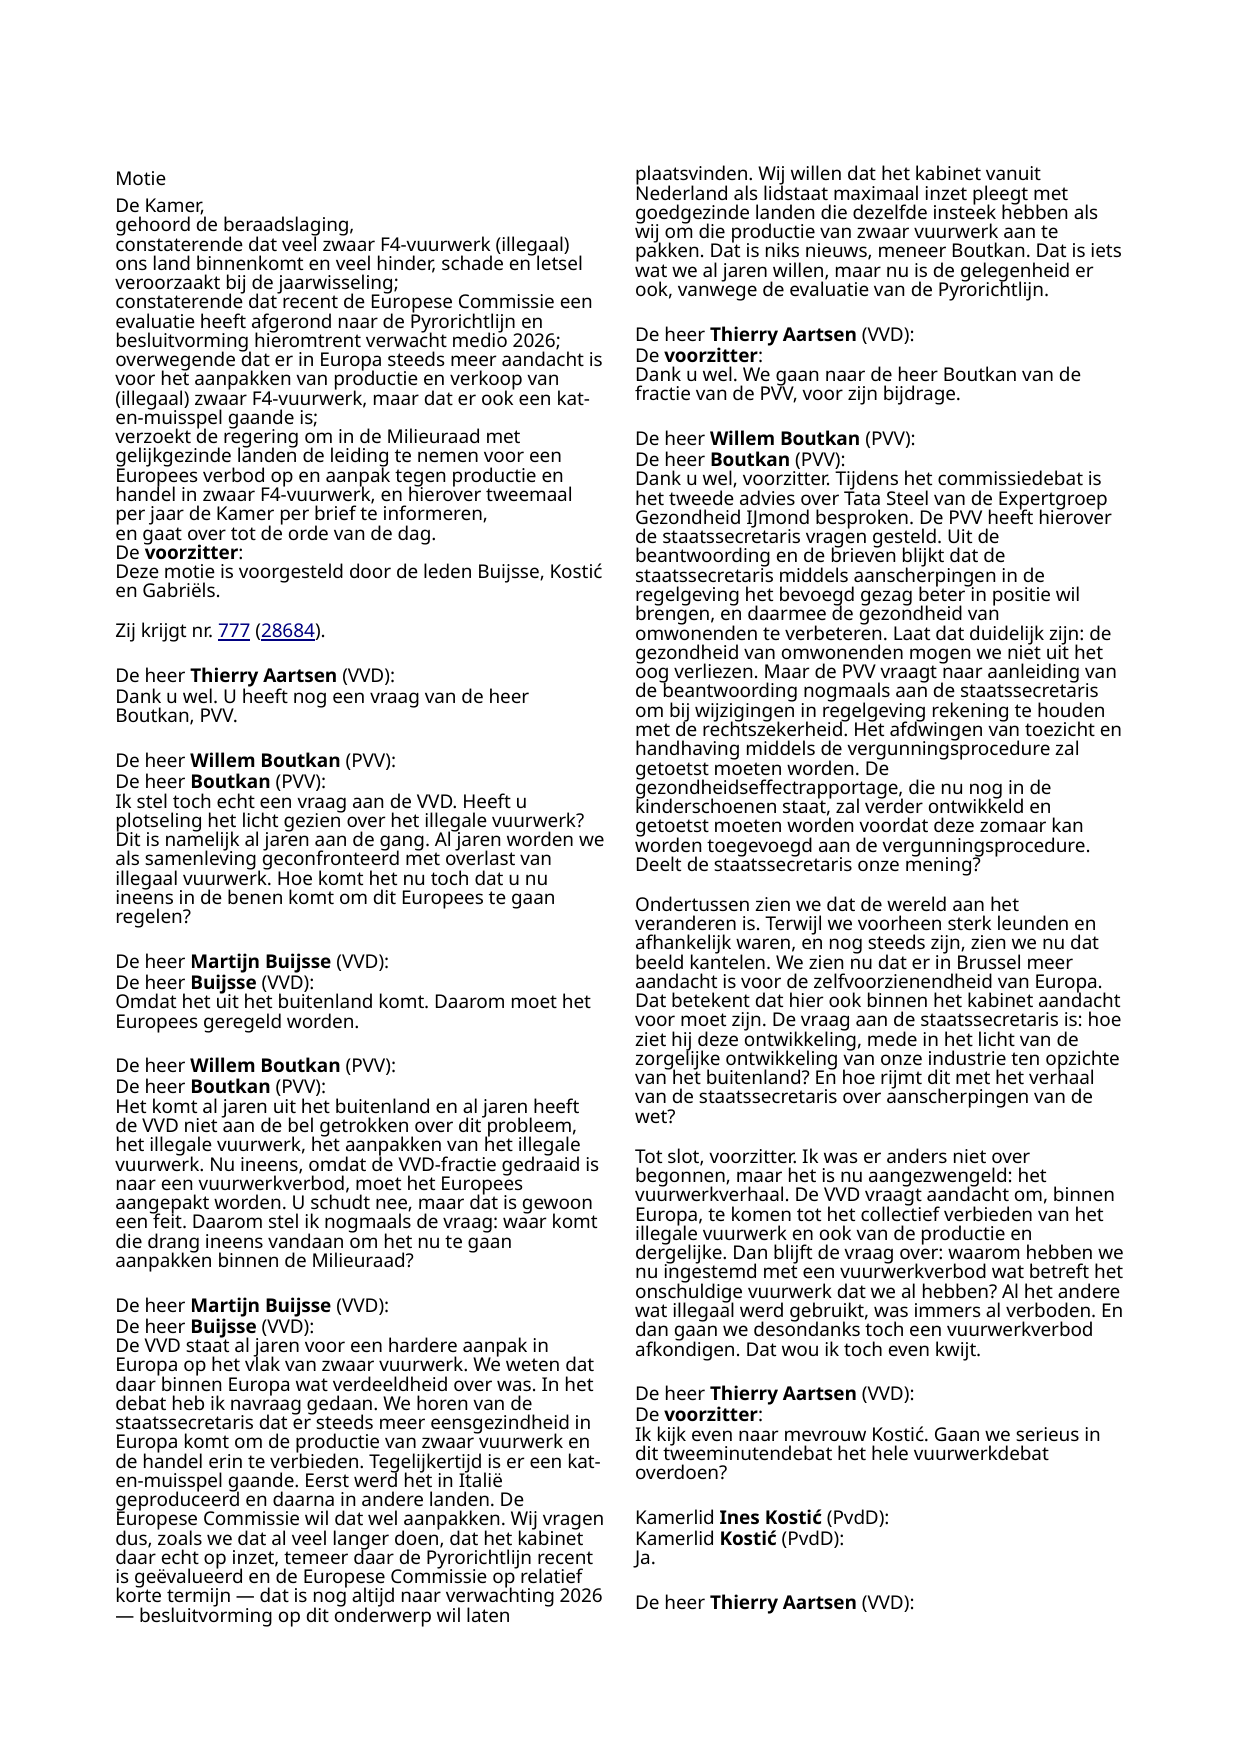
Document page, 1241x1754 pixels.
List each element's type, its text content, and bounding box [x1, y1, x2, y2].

text Omdat het uit het buitenland komt. Daarom moet het Europees geregeld worden. [115, 993, 605, 1032]
text Dank u wel, voorzitter. Tijdens het commissiedebat is het tweede advies over Tata Steel van de Expertgroep Gezondheid IJmond besproken. De PVV heeft hierover de staatssecretaris vragen gesteld. Uit de beantwoording en de brieven blijkt dat de staatssecretaris middels aanscherpingen in de regelgeving het bevoegd gezag beter in positie wil brengen, en daarmee de gezondheid van omwonenden te verbeteren. Laat dat duidelijk zijn: de gezondheid van omwonenden mogen we niet uit het oog verliezen. Maar de PVV vraagt naar aanleiding van de beantwoording nogmaals aan de staatssecretaris om bij wijzigingen in regelgeving rekening te houden met de rechtszekerheid. Het afdwingen van toezicht en handhaving middels de vergunningsprocedure zal getoetst moeten worden. De gezondheidseffectrapportage, die nu nog in de kinderschoenen staat, zal verder ontwikkeld en getoetst moeten worden voordat deze zomaar kan worden toegevoegd aan de vergunningsprocedure. Deelt de staatssecretaris onze mening? [635, 470, 1125, 875]
text De heer Thierry Aartsen (VVD): [635, 1589, 1125, 1615]
text De heer Thierry Aartsen (VVD): [115, 662, 605, 688]
text gehoord de beraadslaging, [115, 216, 605, 236]
text De heer Boutkan (PVV): [115, 773, 605, 793]
text De voorzitter: [635, 347, 1125, 366]
text Kamerlid Kostić (PvdD): [635, 1530, 1125, 1549]
text Tot slot, voorzitter. Ik was er anders niet over begonnen, maar het is nu aangezwengeld: het vuurwerkverhaal. De VVD vraagt aandacht om, binnen Europa, te komen tot het collectief verbieden van het illegale vuurwerk en ook van de productie en dergelijke. Dan blijft de vraag over: waarom hebben we nu ingestemd met een vuurwerkverbod wat betreft het onschuldige vuurwerk dat we al hebben? Al het andere wat illegaal werd gebruikt, was immers al verboden. En dan gaan we desondanks toch een vuurwerkverbod afkondigen. Dat wou ik toch even kwijt. [635, 1148, 1125, 1360]
text Zij krijgt nr. 777 (28684). [115, 622, 605, 642]
text Ondertussen zien we dat de wereld aan het veranderen is. Terwijl we voorheen sterk leunden en afhankelijk waren, en nog steeds zijn, zien we nu dat beeld kantelen. We zien nu dat er in Brussel meer aandacht is voor de zelfvoorzienendheid van Europa. Dat betekent dat hier ook binnen het kabinet aandacht voor moet zijn. De vraag aan de staatssecretaris is: hoe ziet hij deze ontwikkeling, mede in het licht van de zorgelijke ontwikkeling van onze industrie ten opzichte van het buitenland? En hoe rijmt dit met het verhaal van de staatssecretaris over aanscherpingen van de wet? [635, 896, 1125, 1127]
text De heer Thierry Aartsen (VVD): [635, 321, 1125, 347]
text De heer Willem Boutkan (PVV): [115, 748, 605, 773]
text Kamerlid Ines Kostić (PvdD): [635, 1504, 1125, 1530]
text De heer Willem Boutkan (PVV): [115, 1053, 605, 1078]
text Ik kijk even naar mevrouw Kostić. Gaan we serieus in dit tweeminutendebat het hele vuurwerkdebat overdoen? [635, 1426, 1125, 1483]
text Dank u wel. U heeft nog een vraag van de heer Boutkan, PVV. [115, 688, 605, 727]
text verzoekt de regering om in de Milieuraad met gelijkgezinde landen de leiding te nemen voor een Europees verbod op en aanpak tegen productie en handel in zwaar F4-vuurwerk, en hierover tweemaal per jaar de Kamer per brief te informeren, [115, 428, 605, 524]
text overwegende dat er in Europa steeds meer aandacht is voor het aanpakken van productie en verkoop van (illegaal) zwaar F4-vuurwerk, maar dat er ook een kat-en-muisspel gaande is; [115, 351, 605, 428]
text Deze motie is voorgesteld door de leden Buijsse, Kostić en Gabriëls. [115, 563, 605, 602]
text Motie [115, 165, 605, 191]
text constaterende dat veel zwaar F4-vuurwerk (illegaal) ons land binnenkomt en veel hinder, schade en letsel veroorzaakt bij de jaarwisseling; [115, 236, 605, 293]
text De heer Martijn Buijsse (VVD): [115, 948, 605, 974]
text Ik stel toch echt een vraag aan de VVD. Heeft u plotseling het licht gezien over het illegale vuurwerk? Dit is namelijk al jaren aan de gang. Al jaren worden we als samenleving geconfronteerd met overlast van illegaal vuurwerk. Hoe komt het nu toch dat u nu ineens in de benen komt om dit Europees te gaan regelen? [115, 793, 605, 927]
text Dank u wel. We gaan naar de heer Boutkan van de fractie van de PVV, voor zijn bijdrage. [635, 366, 1125, 404]
text De heer Willem Boutkan (PVV): [635, 425, 1125, 451]
text De heer Buijsse (VVD): [115, 974, 605, 993]
text De heer Boutkan (PVV): [115, 1078, 605, 1098]
text plaatsvinden. Wij willen dat het kabinet vanuit Nederland als lidstaat maximaal inzet pleegt met goedgezinde landen die dezelfde insteek hebben als wij om die productie van zwaar vuurwerk aan te pakken. Dat is niks nieuws, meneer Boutkan. Dat is iets wat we al jaren willen, maar nu is de gelegenheid er ook, vanwege de evaluatie van de Pyrorichtlijn. [635, 165, 1125, 300]
text De heer Martijn Buijsse (VVD): [115, 1292, 605, 1318]
text De Kamer, [115, 197, 605, 216]
text Ja. [635, 1549, 1125, 1568]
text De voorzitter: [115, 544, 605, 563]
text De heer Buijsse (VVD): [115, 1318, 605, 1337]
text Het komt al jaren uit het buitenland en al jaren heeft de VVD niet aan de bel getrokken over dit probleem, het illegale vuurwerk, het aanpakken van het illegale vuurwerk. Nu ineens, omdat de VVD-fractie gedraaid is naar een vuurwerkverbod, moet het Europees aangepakt worden. U schudt nee, maar dat is gewoon een feit. Daarom stel ik nogmaals de vraag: waar komt die drang ineens vandaan om het nu te gaan aanpakken binnen de Milieuraad? [115, 1098, 605, 1271]
text De VVD staat al jaren voor een hardere aanpak in Europa op het vlak van zwaar vuurwerk. We weten dat daar binnen Europa wat verdeeldheid over was. In het debat heb ik navraag gedaan. We horen van de staatssecretaris dat er steeds meer eensgezindheid in Europa komt om de productie van zwaar vuurwerk en de handel erin te verbieden. Tegelijkertijd is er een kat-en-muisspel gaande. Eerst werd het in Italië geproduceerd en daarna in andere landen. De Europese Commissie wil dat wel aanpakken. Wij vragen dus, zoals we dat al veel langer doen, dat het kabinet daar echt op inzet, temeer daar de Pyrorichtlijn recent is geëvalueerd en de Europese Commissie op relatief korte termijn — dat is nog altijd naar verwachting 2026 — besluitvorming op dit onderwerp wil laten [115, 1337, 605, 1626]
text en gaat over tot de orde van de dag. [115, 524, 605, 544]
text De voorzitter: [635, 1406, 1125, 1426]
text De heer Thierry Aartsen (VVD): [635, 1381, 1125, 1406]
text De heer Boutkan (PVV): [635, 451, 1125, 470]
text constaterende dat recent de Europese Commissie een evaluatie heeft afgerond naar de Pyrorichtlijn en besluitvorming hieromtrent verwacht medio 2026; [115, 293, 605, 351]
